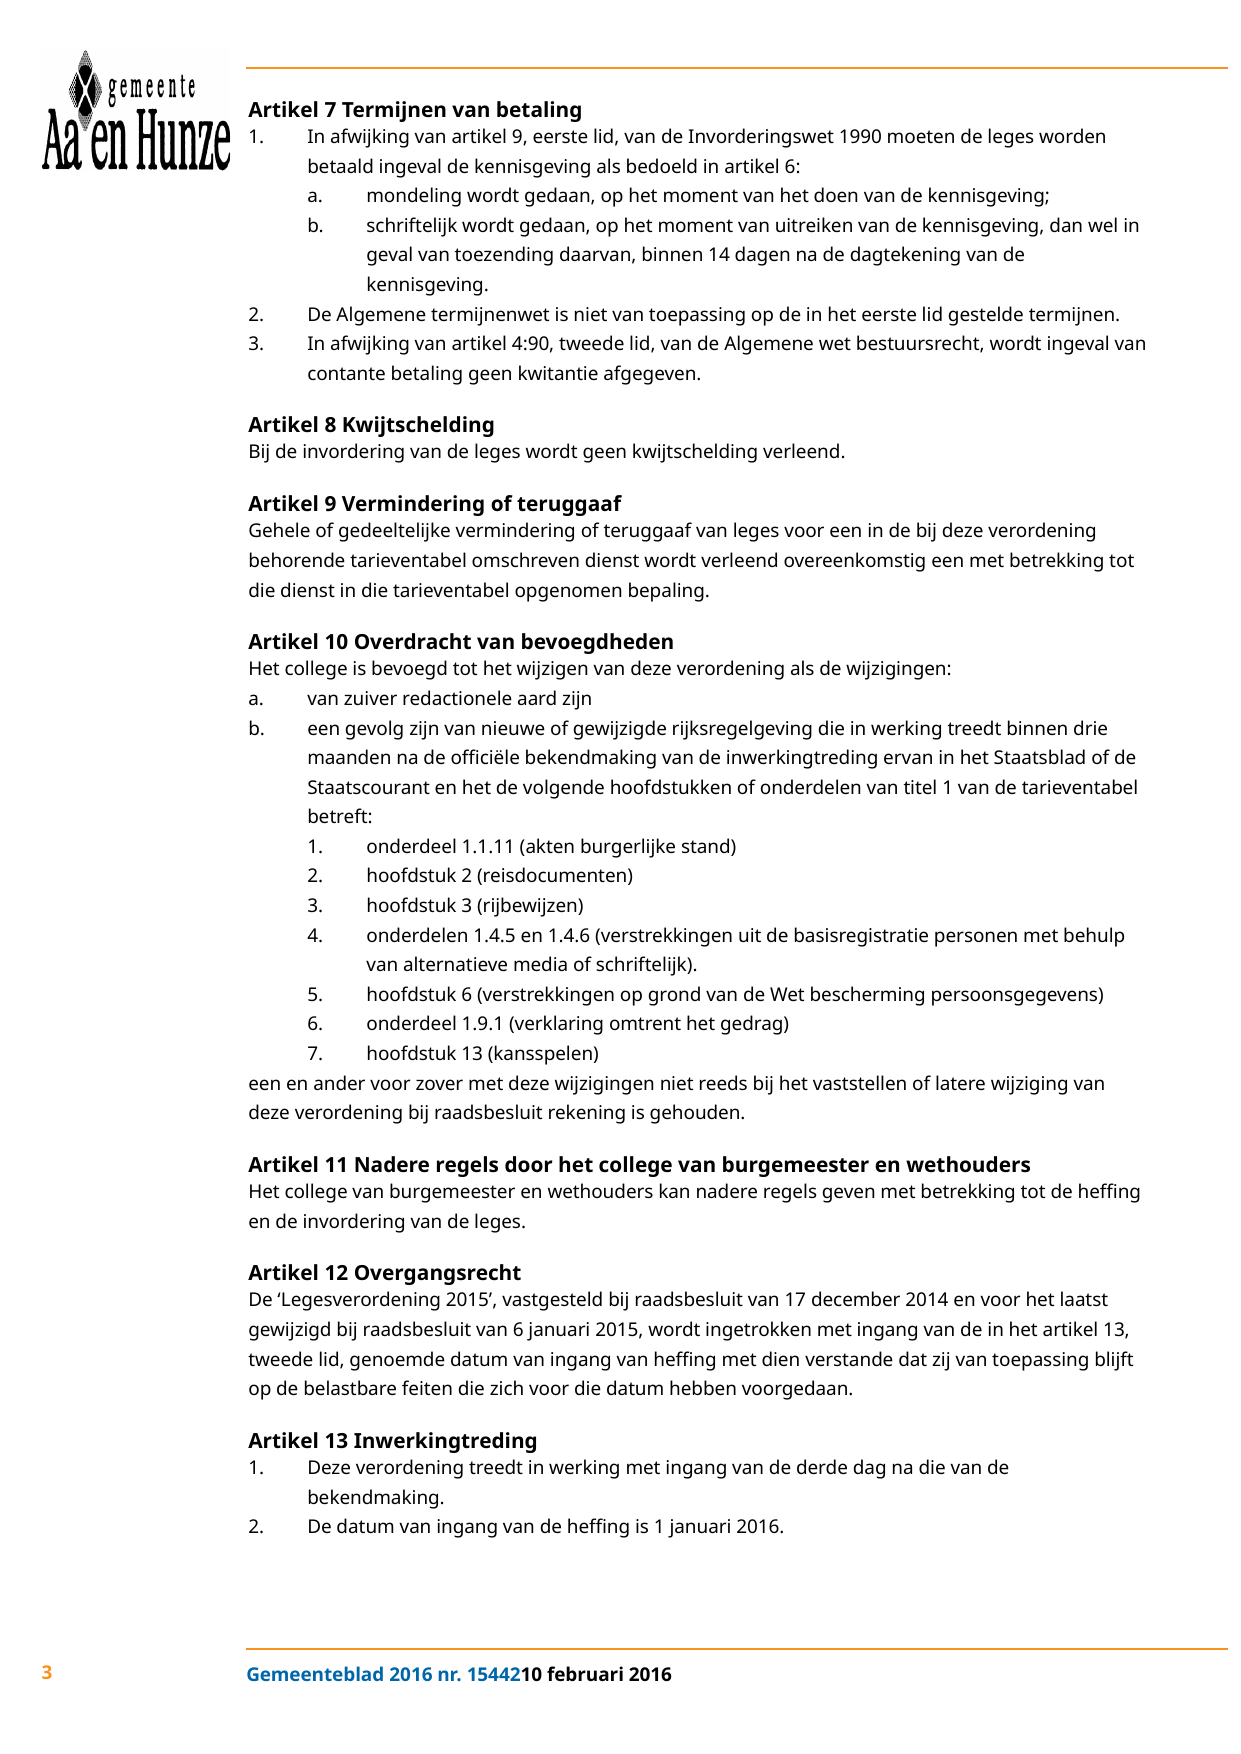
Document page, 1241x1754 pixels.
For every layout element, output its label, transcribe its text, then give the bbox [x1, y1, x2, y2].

text Artikel 8 Kwijtschelding [248, 410, 1152, 439]
list hoofdstuk 13 (kansspelen) [307, 1040, 1152, 1066]
list hoofdstuk 3 (rijbewijzen) [307, 892, 1152, 918]
text Artikel 7 Termijnen van betaling [248, 95, 1152, 123]
text Artikel 13 Inwerkingtreding [248, 1426, 1152, 1454]
text behorende tarieventabel omschreven dienst wordt verleend overeenkomstig een met betrekking tot die dienst in die tarieventabel opgenomen bepaling. [248, 547, 1152, 602]
picture [41, 47, 231, 172]
text Gehele of gedeeltelijke vermindering of teruggaaf van leges voor een in de bij deze verordening [248, 518, 1152, 543]
text Het college van burgemeester en wethouders kan nadere regels geven met betrekking tot de heffing en de invordering van de leges. [248, 1178, 1152, 1233]
text een en ander voor zover met deze wijzigingen niet reeds bij het vaststellen of latere wijziging van deze verordening bij raadsbesluit rekening is gehouden. [248, 1070, 1152, 1125]
text Artikel 11 Nadere regels door het college van burgemeester en wethouders [248, 1150, 1152, 1178]
list De Algemene termijnenwet is niet van toepassing op de in het eerste lid gestelde termijnen. [248, 301, 1152, 326]
text Het college is bevoegd tot het wijzigen van deze verordening als de wijzigingen: [248, 656, 1152, 681]
list van zuiver redactionele aard zijn [248, 685, 1152, 711]
list onderdeel 1.9.1 (verklaring omtrent het gedrag) [307, 1011, 1152, 1036]
text Artikel 10 Overdracht van bevoegdheden [248, 627, 1152, 656]
text Bij de invordering van de leges wordt geen kwijtschelding verleend. [248, 439, 1152, 464]
list een gevolg zijn van nieuwe of gewijzigde rijksregelgeving die in werking treedt binnen drie maanden na de officiële bekendmaking van de inwerkingtreding ervan in het Staatsblad of de Staatscourant en het de volgende hoofdstukken of onderdelen van titel 1 van de tarieventabel betreft: [248, 715, 1152, 829]
list mondeling wordt gedaan, op het moment van het doen van de kennisgeving; [307, 182, 1152, 208]
list hoofdstuk 6 (verstrekkingen op grond van de Wet bescherming persoonsgegevens) [307, 981, 1152, 1007]
list onderdelen 1.4.5 en 1.4.6 (verstrekkingen uit de basisregistratie personen met behulp van alternatieve media of schriftelijk). [307, 922, 1152, 977]
text Artikel 12 Overgangsrecht [248, 1258, 1152, 1287]
text De ‘Legesverordening 2015’, vastgesteld bij raadsbesluit van 17 december 2014 en voor het laatst gewijzigd bij raadsbesluit van 6 januari 2015, wordt ingetrokken met ingang van de in het artikel 13, tweede lid, genoemde datum van ingang van heffing met dien verstande dat zij van toepassing blijft op de belastbare feiten die zich voor die datum hebben voorgedaan. [248, 1287, 1152, 1401]
list schriftelijk wordt gedaan, op het moment van uitreiken van de kennisgeving, dan wel in geval van toezending daarvan, binnen 14 dagen na de dagtekening van de kennisgeving. [307, 212, 1152, 297]
list hoofdstuk 2 (reisdocumenten) [307, 863, 1152, 888]
list onderdeel 1.1.11 (akten burgerlijke stand) [307, 833, 1152, 859]
list Deze verordening treedt in werking met ingang van de derde dag na die van de bekendmaking. [248, 1454, 1152, 1509]
list De datum van ingang van de heffing is 1 januari 2016. [248, 1513, 1152, 1539]
text Artikel 9 Vermindering of teruggaaf [248, 489, 1152, 518]
list In afwijking van artikel 9, eerste lid, van de Invorderingswet 1990 moeten de leges worden betaald ingeval de kennisgeving als bedoeld in artikel 6: [248, 123, 1152, 178]
list In afwijking van artikel 4:90, tweede lid, van de Algemene wet bestuursrecht, wordt ingeval van contante betaling geen kwitantie afgegeven. [248, 330, 1152, 386]
